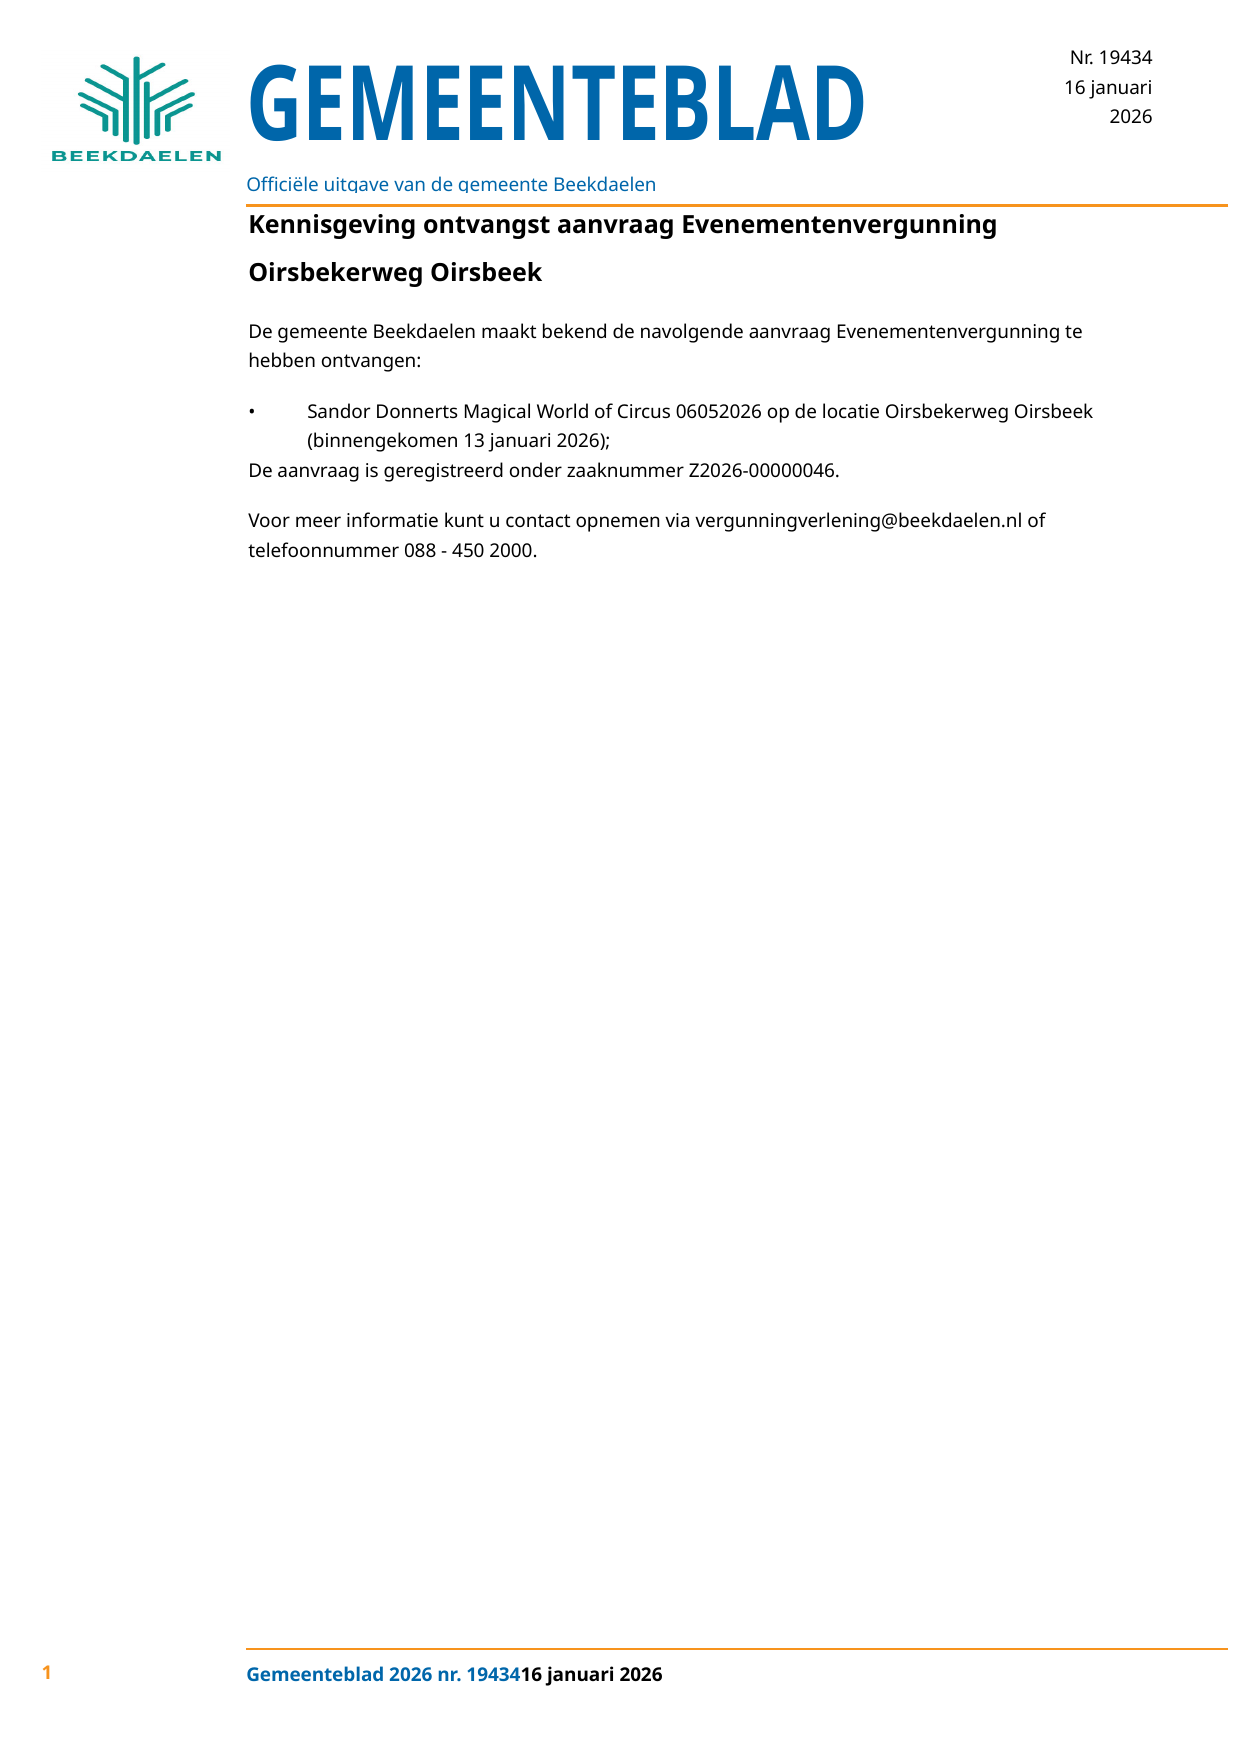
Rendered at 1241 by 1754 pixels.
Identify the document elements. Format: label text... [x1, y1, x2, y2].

text De aanvraag is geregistreerd onder zaaknummer Z2026-00000046. [248, 457, 1152, 483]
picture [41, 47, 231, 172]
list Sandor Donnerts Magical World of Circus 06052026 op de locatie Oirsbekerweg Oirsbeek (binnengekomen 13 januari 2026); [248, 398, 1152, 453]
text Kennisgeving ontvangst aanvraag Evenementenvergunning Oirsbekerweg Oirsbeek [248, 207, 1152, 288]
text Voor meer informatie kunt u contact opnemen via vergunningverlening@beekdaelen.nl of telefoonnummer 088 - 450 2000. [248, 507, 1152, 563]
text De gemeente Beekdaelen maakt bekend de navolgende aanvraag Evenementenvergunning te hebben ontvangen: [248, 318, 1152, 373]
